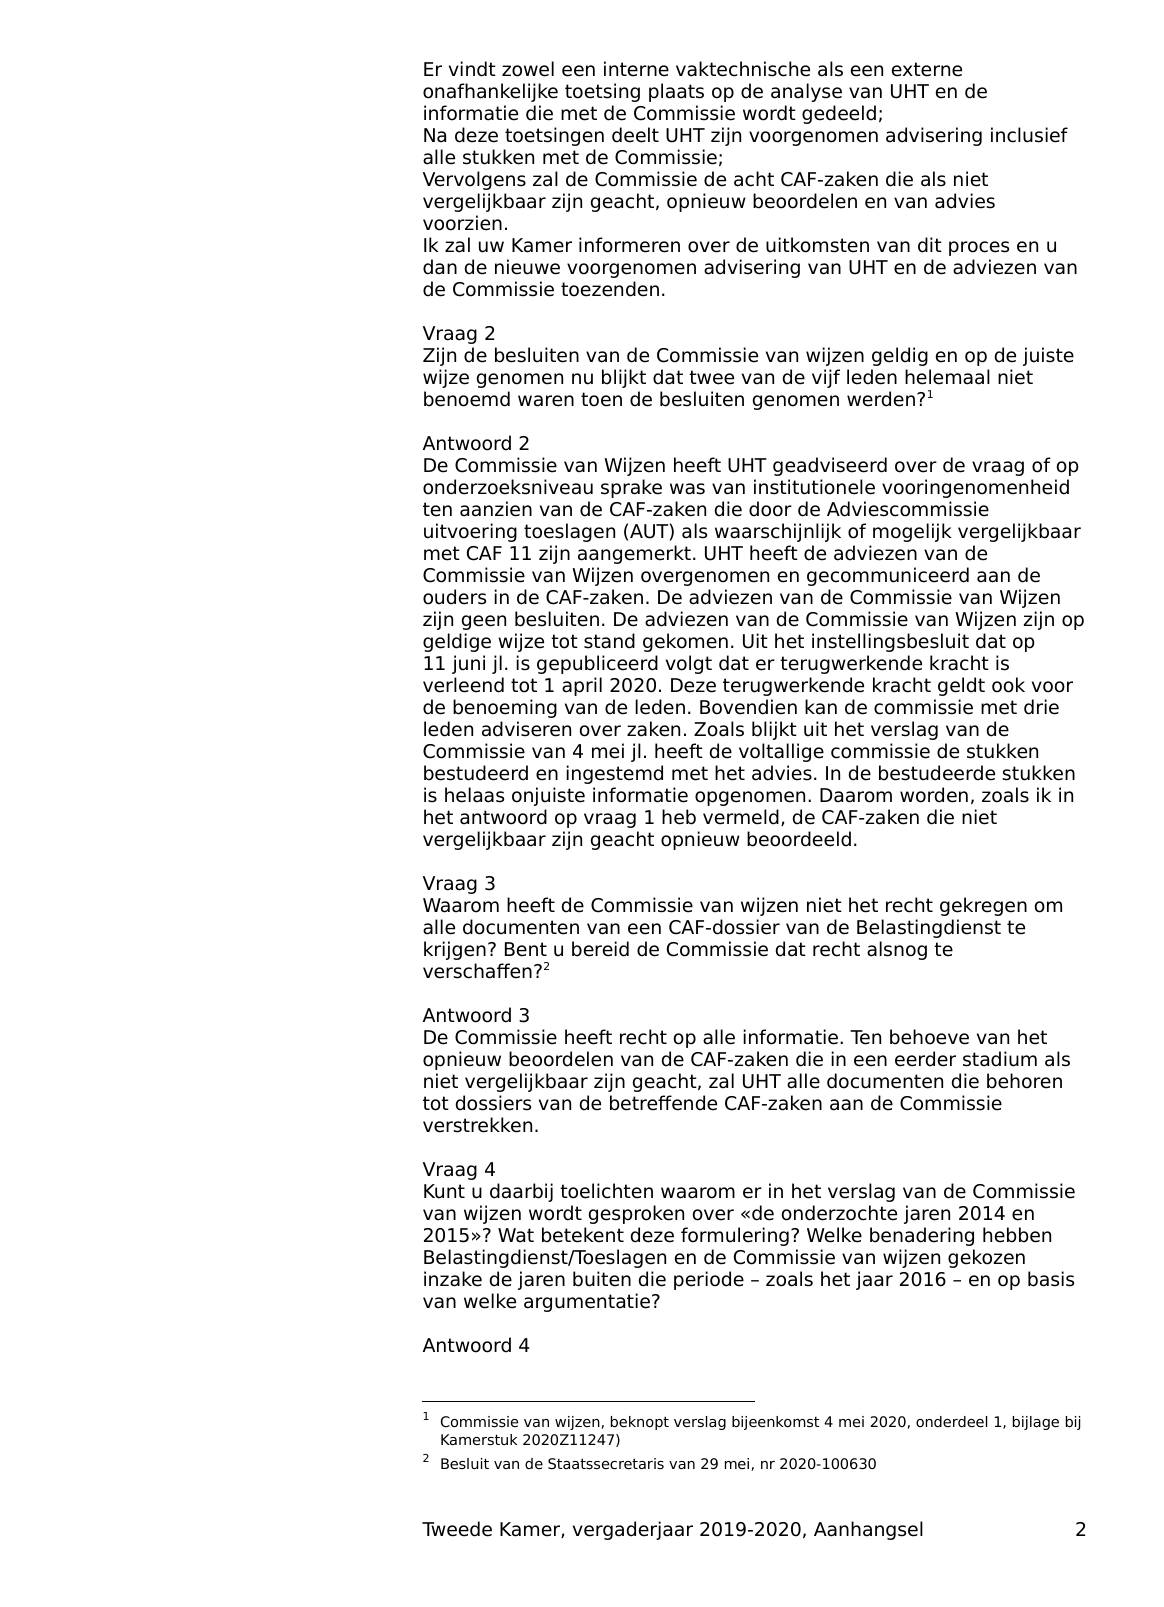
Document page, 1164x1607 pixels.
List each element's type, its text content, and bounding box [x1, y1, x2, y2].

text Antwoord 2 [422, 433, 1087, 455]
text Besluit van de Staatssecretaris van 29 mei, nr 2020-100630 [422, 1452, 1087, 1474]
text Er vindt zowel een interne vaktechnische als een externe onafhankelijke toetsing plaats op de analyse van UHT en de informatie die met de Commissie wordt gedeeld; [422, 59, 1087, 125]
text Vervolgens zal de Commissie de acht CAF-zaken die als niet vergelijkbaar zijn geacht, opnieuw beoordelen en van advies voorzien. [422, 169, 1087, 235]
text Kunt u daarbij toelichten waarom er in het verslag van de Commissie van wijzen wordt gesproken over «de onderzochte jaren 2014 en 2015»? Wat betekent deze formulering? Welke benadering hebben Belastingdienst/Toeslagen en de Commissie van wijzen gekozen inzake de jaren buiten die periode – zoals het jaar 2016 – en op basis van welke argumentatie? [422, 1181, 1087, 1313]
text Vraag 2 [422, 323, 1087, 345]
text De Commissie van Wijzen heeft UHT geadviseerd over de vraag of op onderzoeksniveau sprake was van institutionele vooringenomenheid ten aanzien van de CAF-zaken die door de Adviescommissie uitvoering toeslagen (AUT) als waarschijnlijk of mogelijk vergelijkbaar met CAF 11 zijn aangemerkt. UHT heeft de adviezen van de Commissie van Wijzen overgenomen en gecommuniceerd aan de ouders in de CAF-zaken. De adviezen van de Commissie van Wijzen zijn geen besluiten. De adviezen van de Commissie van Wijzen zijn op geldige wijze tot stand gekomen. Uit het instellingsbesluit dat op 11 juni jl. is gepubliceerd volgt dat er terugwerkende kracht is verleend tot 1 april 2020. Deze terugwerkende kracht geldt ook voor de benoeming van de leden. Bovendien kan de commissie met drie leden adviseren over zaken. Zoals blijkt uit het verslag van de Commissie van 4 mei jl. heeft de voltallige commissie de stukken bestudeerd en ingestemd met het advies. In de bestudeerde stukken is helaas onjuiste informatie opgenomen. Daarom worden, zoals ik in het antwoord op vraag 1 heb vermeld, de CAF-zaken die niet vergelijkbaar zijn geacht opnieuw beoordeeld. [422, 455, 1087, 851]
text Ik zal uw Kamer informeren over de uitkomsten van dit proces en u dan de nieuwe voorgenomen advisering van UHT en de adviezen van de Commissie toezenden. [422, 235, 1087, 301]
text Commissie van wijzen, beknopt verslag bijeenkomst 4 mei 2020, onderdeel 1, bijlage bij Kamerstuk 2020Z11247) [422, 1410, 1087, 1449]
text Na deze toetsingen deelt UHT zijn voorgenomen advisering inclusief alle stukken met de Commissie; [422, 125, 1087, 169]
text Antwoord 4 [422, 1335, 1087, 1357]
text Waarom heeft de Commissie van wijzen niet het recht gekregen om alle documenten van een CAF-dossier van de Belastingdienst te krijgen? Bent u bereid de Commissie dat recht alsnog te verschaffen? [422, 895, 1087, 983]
text De Commissie heeft recht op alle informatie. Ten behoeve van het opnieuw beoordelen van de CAF-zaken die in een eerder stadium als niet vergelijkbaar zijn geacht, zal UHT alle documenten die behoren tot dossiers van de betreffende CAF-zaken aan de Commissie verstrekken. [422, 1027, 1087, 1137]
text Vraag 3 [422, 873, 1087, 895]
text Vraag 4 [422, 1159, 1087, 1181]
text Zijn de besluiten van de Commissie van wijzen geldig en op de juiste wijze genomen nu blijkt dat twee van de vijf leden helemaal niet benoemd waren toen de besluiten genomen werden? [422, 345, 1087, 411]
text Antwoord 3 [422, 1005, 1087, 1027]
